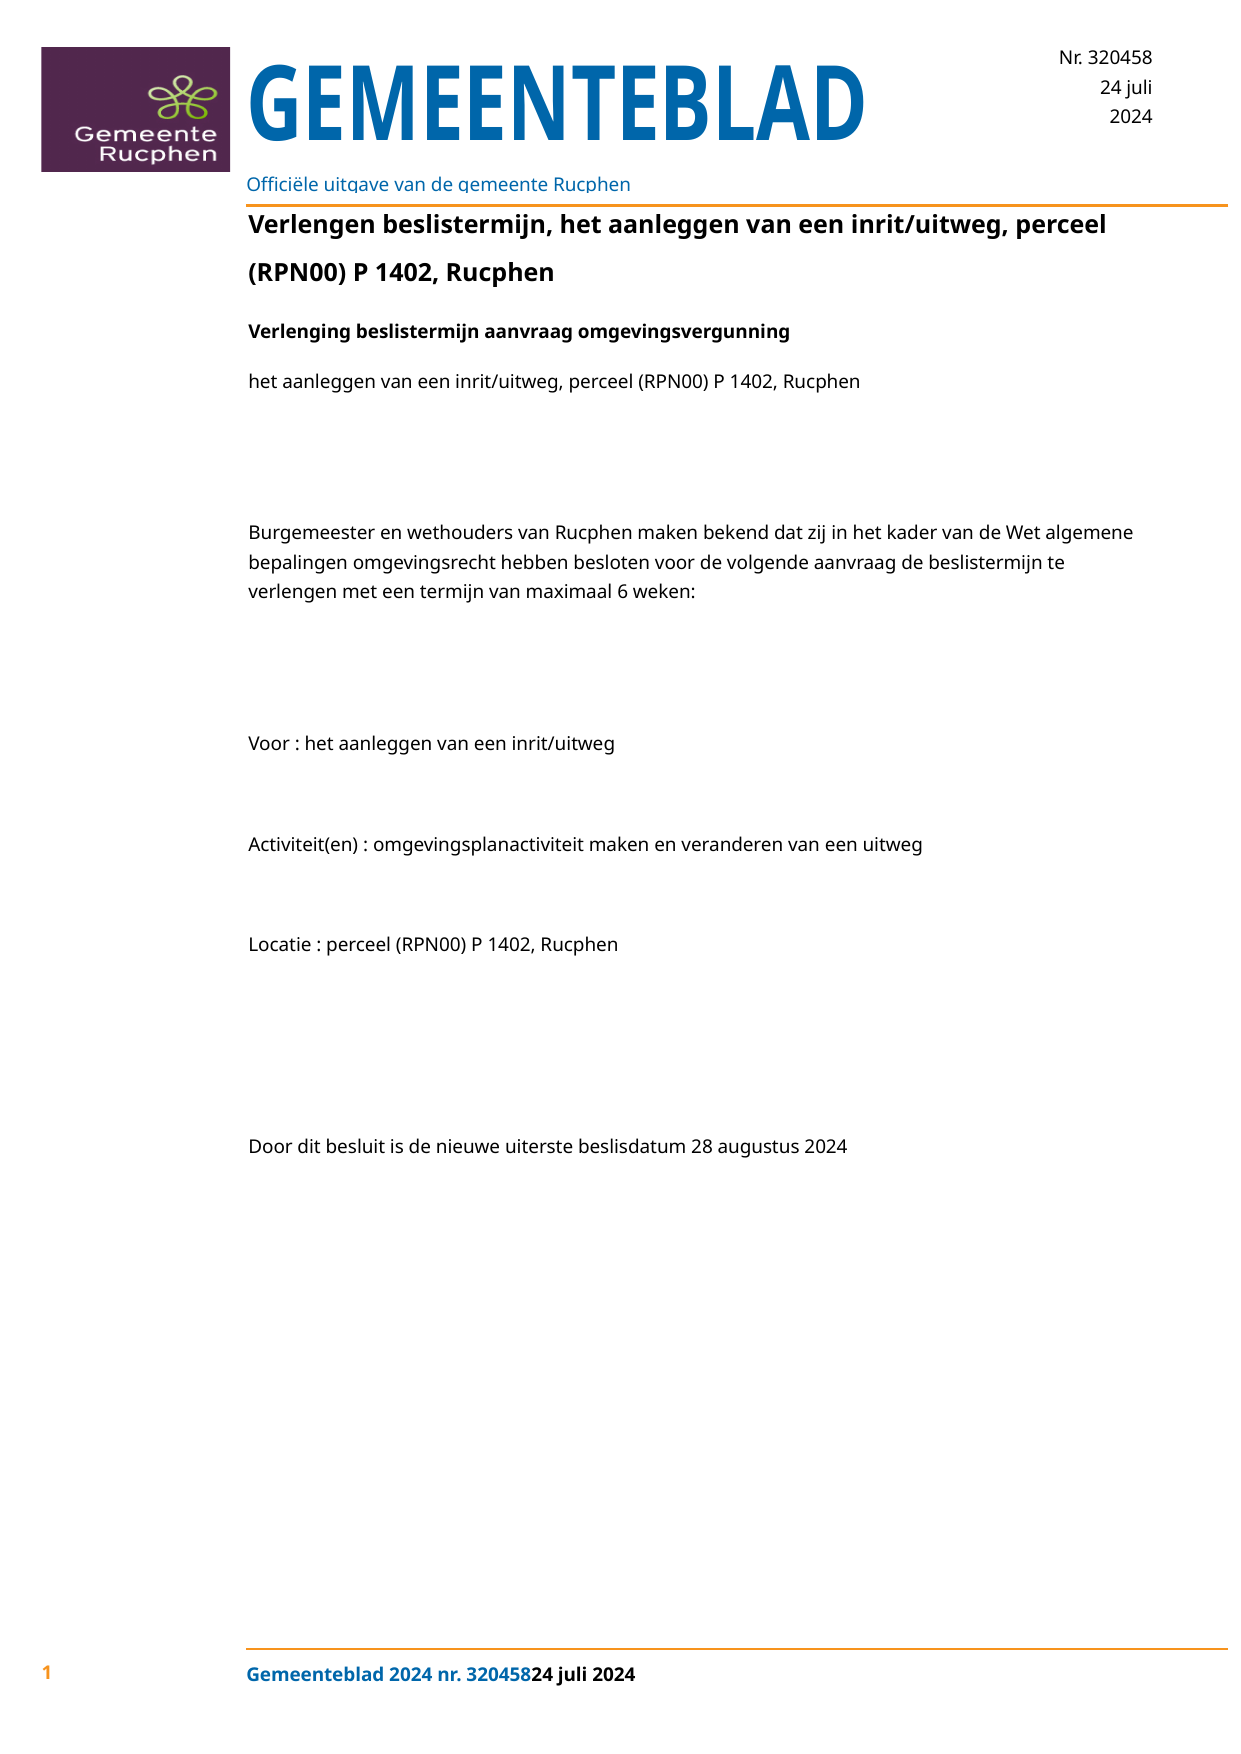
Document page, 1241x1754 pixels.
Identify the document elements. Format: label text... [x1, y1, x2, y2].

text Verlengen beslistermijn, het aanleggen van een inrit/uitweg, perceel (RPN00) P 1402, Rucphen [248, 207, 1152, 288]
text Locatie : perceel (RPN00) P 1402, Rucphen [248, 932, 1152, 957]
text Door dit besluit is de nieuwe uiterste beslisdatum 28 augustus 2024 [248, 1133, 1152, 1159]
text het aanleggen van een inrit/uitweg, perceel (RPN00) P 1402, Rucphen [248, 368, 1152, 394]
picture [41, 47, 231, 172]
text Voor : het aanleggen van een inrit/uitweg [248, 730, 1152, 756]
text Verlenging beslistermijn aanvraag omgevingsvergunning [248, 318, 1152, 344]
text Burgemeester en wethouders van Rucphen maken bekend dat zij in het kader van de Wet algemene bepalingen omgevingsrecht hebben besloten voor de volgende aanvraag de beslistermijn te verlengen met een termijn van maximaal 6 weken: [248, 519, 1152, 604]
text Activiteit(en) : omgevingsplanactiviteit maken en veranderen van een uitweg [248, 831, 1152, 857]
